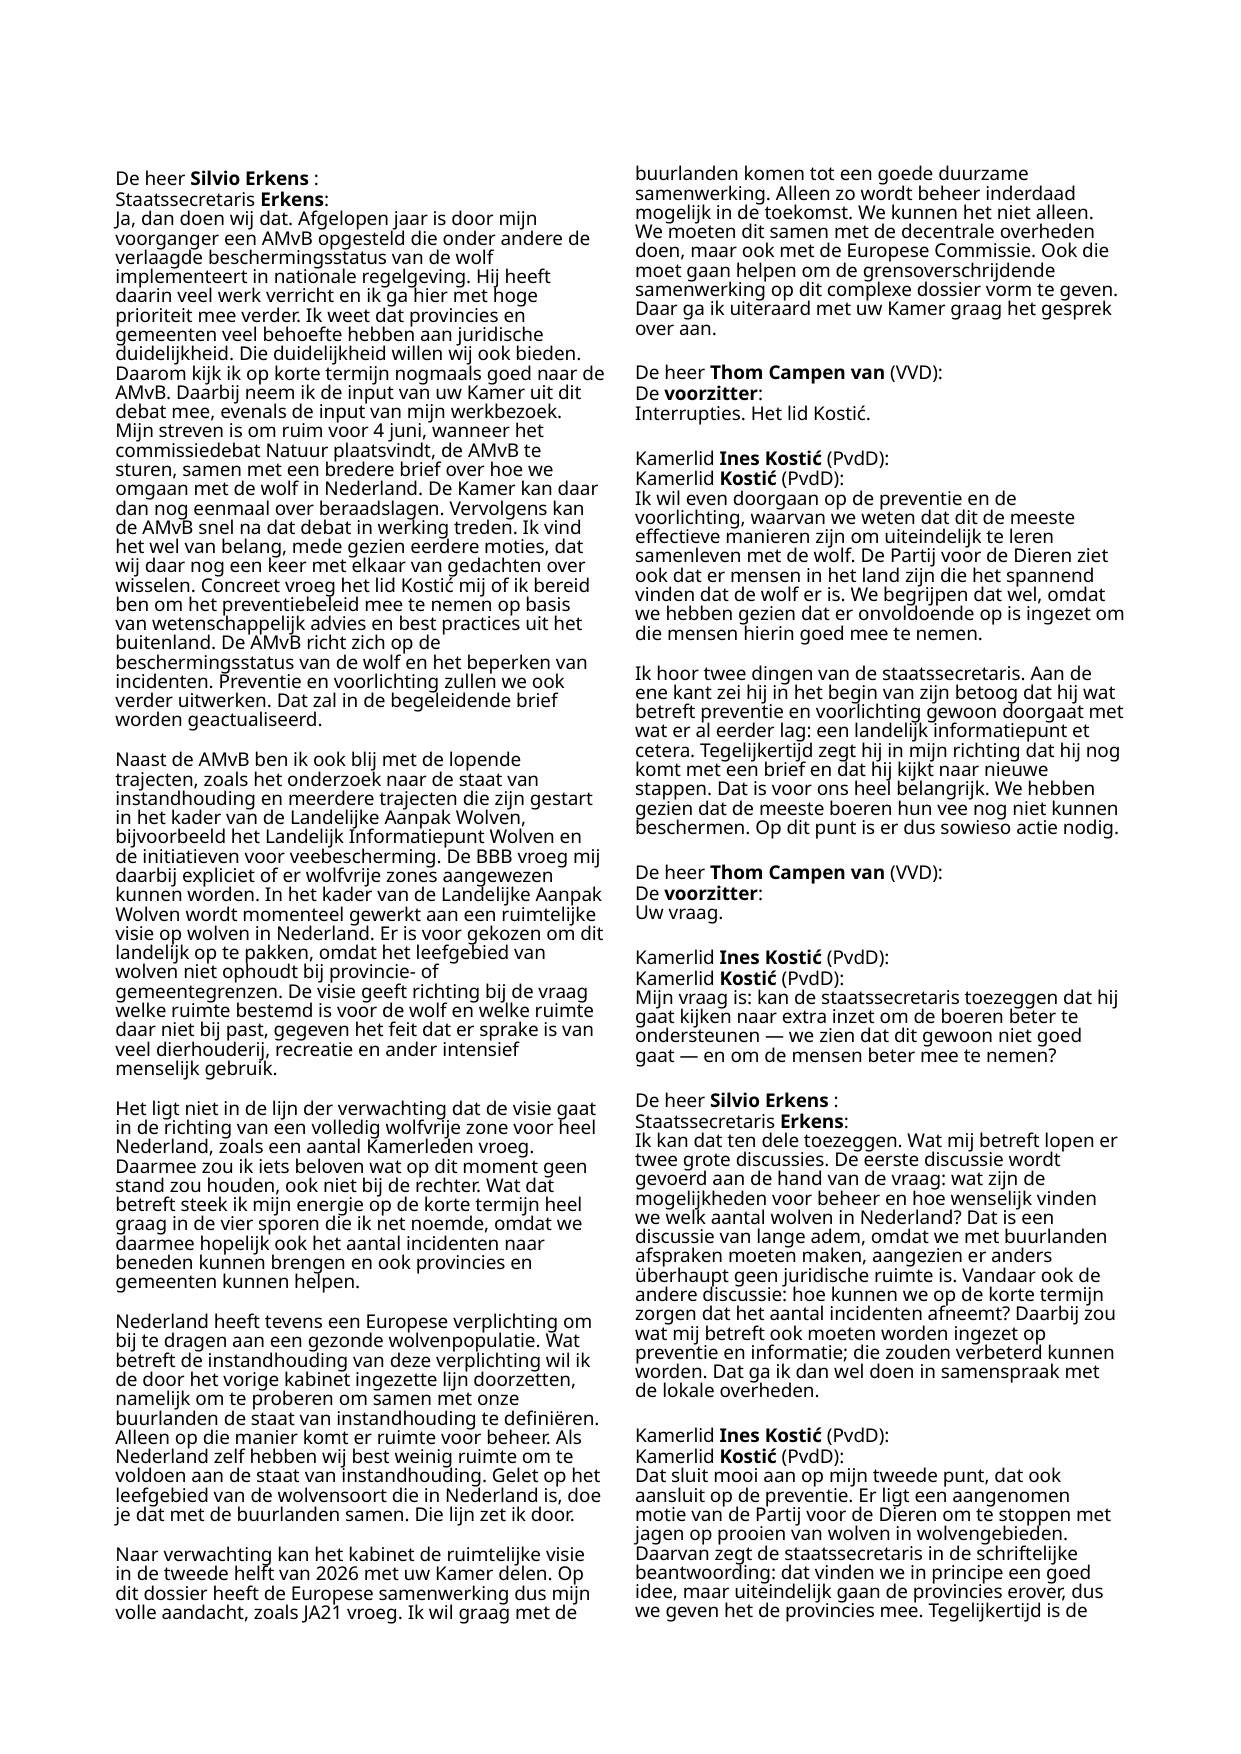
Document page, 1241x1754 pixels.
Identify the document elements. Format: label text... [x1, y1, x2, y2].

text Kamerlid Kostić (PvdD): [635, 470, 1125, 490]
text De heer Thom Campen van (VVD): [635, 859, 1125, 884]
text Kamerlid Ines Kostić (PvdD): [635, 1422, 1125, 1448]
text Interrupties. Het lid Kostić. [635, 404, 1125, 424]
text Staatssecretaris Erkens: [115, 191, 605, 210]
text De heer Silvio Erkens : [115, 165, 605, 191]
text Naar verwachting kan het kabinet de ruimtelijke visie in de tweede helft van 2026 met uw Kamer delen. Op dit dossier heeft de Europese samenwerking dus mijn volle aandacht, zoals JA21 vroeg. Ik wil graag met de [115, 1546, 605, 1623]
text Kamerlid Ines Kostić (PvdD): [635, 445, 1125, 470]
text Dat sluit mooi aan op mijn tweede punt, dat ook aansluit op de preventie. Er ligt een aangenomen motie van de Partij voor de Dieren om te stoppen met jagen op prooien van wolven in wolvengebieden. Daarvan zegt de staatssecretaris in de schriftelijke beantwoording: dat vinden we in principe een goed idee, maar uiteindelijk gaan de provincies erover, dus we geven het de provincies mee. Tegelijkertijd is de [635, 1467, 1125, 1622]
text Ja, dan doen wij dat. Afgelopen jaar is door mijn voorganger een AMvB opgesteld die onder andere de verlaagde beschermingsstatus van de wolf implementeert in nationale regelgeving. Hij heeft daarin veel werk verricht en ik ga hier met hoge prioriteit mee verder. Ik weet dat provincies en gemeenten veel behoefte hebben aan juridische duidelijkheid. Die duidelijkheid willen wij ook bieden. Daarom kijk ik op korte termijn nogmaals goed naar de AMvB. Daarbij neem ik de input van uw Kamer uit dit debat mee, evenals de input van mijn werkbezoek. Mijn streven is om ruim voor 4 juni, wanneer het commissiedebat Natuur plaatsvindt, de AMvB te sturen, samen met een bredere brief over hoe we omgaan met de wolf in Nederland. De Kamer kan daar dan nog eenmaal over beraadslagen. Vervolgens kan de AMvB snel na dat debat in werking treden. Ik vind het wel van belang, mede gezien eerdere moties, dat wij daar nog een keer met elkaar van gedachten over wisselen. Concreet vroeg het lid Kostić mij of ik bereid ben om het preventiebeleid mee te nemen op basis van wetenschappelijk advies en best practices uit het buitenland. De AMvB richt zich op de beschermingsstatus van de wolf en het beperken van incidenten. Preventie en voorlichting zullen we ook verder uitwerken. Dat zal in de begeleidende brief worden geactualiseerd. [115, 210, 605, 731]
text De heer Silvio Erkens : [635, 1087, 1125, 1113]
text Kamerlid Ines Kostić (PvdD): [635, 944, 1125, 970]
text Ik wil even doorgaan op de preventie en de voorlichting, waarvan we weten dat dit de meeste effectieve manieren zijn om uiteindelijk te leren samenleven met de wolf. De Partij voor de Dieren ziet ook dat er mensen in het land zijn die het spannend vinden dat de wolf er is. We begrijpen dat wel, omdat we hebben gezien dat er onvoldoende op is ingezet om die mensen hierin goed mee te nemen. [635, 490, 1125, 644]
text De voorzitter: [635, 884, 1125, 904]
text Staatssecretaris Erkens: [635, 1113, 1125, 1132]
text Het ligt niet in de lijn der verwachting dat de visie gaat in de richting van een volledig wolfvrije zone voor heel Nederland, zoals een aantal Kamerleden vroeg. Daarmee zou ik iets beloven wat op dit moment geen stand zou houden, ook niet bij de rechter. Wat dat betreft steek ik mijn energie op de korte termijn heel graag in de vier sporen die ik net noemde, omdat we daarmee hopelijk ook het aantal incidenten naar beneden kunnen brengen en ook provincies en gemeenten kunnen helpen. [115, 1100, 605, 1292]
text Uw vraag. [635, 904, 1125, 923]
text De voorzitter: [635, 385, 1125, 404]
text Nederland heeft tevens een Europese verplichting om bij te dragen aan een gezonde wolvenpopulatie. Wat betreft de instandhouding van deze verplichting wil ik de door het vorige kabinet ingezette lijn doorzetten, namelijk om te proberen om samen met onze buurlanden de staat van instandhouding te definiëren. Alleen op die manier komt er ruimte voor beheer. Als Nederland zelf hebben wij best weinig ruimte om te voldoen aan de staat van instandhouding. Gelet op het leefgebied van de wolvensoort die in Nederland is, doe je dat met de buurlanden samen. Die lijn zet ik door. [115, 1313, 605, 1525]
text buurlanden komen tot een goede duurzame samenwerking. Alleen zo wordt beheer inderdaad mogelijk in de toekomst. We kunnen het niet alleen. We moeten dit samen met de decentrale overheden doen, maar ook met de Europese Commissie. Ook die moet gaan helpen om de grensoverschrijdende samenwerking op dit complexe dossier vorm te geven. Daar ga ik uiteraard met uw Kamer graag het gesprek over aan. [635, 165, 1125, 339]
text Kamerlid Kostić (PvdD): [635, 1448, 1125, 1467]
text Ik kan dat ten dele toezeggen. Wat mij betreft lopen er twee grote discussies. De eerste discussie wordt gevoerd aan de hand van de vraag: wat zijn de mogelijkheden voor beheer en hoe wenselijk vinden we welk aantal wolven in Nederland? Dat is een discussie van lange adem, omdat we met buurlanden afspraken moeten maken, aangezien er anders überhaupt geen juridische ruimte is. Vandaar ook de andere discussie: hoe kunnen we op de korte termijn zorgen dat het aantal incidenten afneemt? Daarbij zou wat mij betreft ook moeten worden ingezet op preventie en informatie; die zouden verbeterd kunnen worden. Dat ga ik dan wel doen in samenspraak met de lokale overheden. [635, 1132, 1125, 1402]
text Kamerlid Kostić (PvdD): [635, 970, 1125, 989]
text Ik hoor twee dingen van de staatssecretaris. Aan de ene kant zei hij in het begin van zijn betoog dat hij wat betreft preventie en voorlichting gewoon doorgaat met wat er al eerder lag: een landelijk informatiepunt et cetera. Tegelijkertijd zegt hij in mijn richting dat hij nog komt met een brief en dat hij kijkt naar nieuwe stappen. Dat is voor ons heel belangrijk. We hebben gezien dat de meeste boeren hun vee nog niet kunnen beschermen. Op dit punt is er dus sowieso actie nodig. [635, 664, 1125, 838]
text De heer Thom Campen van (VVD): [635, 359, 1125, 385]
text Mijn vraag is: kan de staatssecretaris toezeggen dat hij gaat kijken naar extra inzet om de boeren beter te ondersteunen — we zien dat dit gewoon niet goed gaat — en om de mensen beter mee te nemen? [635, 989, 1125, 1066]
text Naast de AMvB ben ik ook blij met de lopende trajecten, zoals het onderzoek naar de staat van instandhouding en meerdere trajecten die zijn gestart in het kader van de Landelijke Aanpak Wolven, bijvoorbeeld het Landelijk Informatiepunt Wolven en de initiatieven voor veebescherming. De BBB vroeg mij daarbij expliciet of er wolfvrije zones aangewezen kunnen worden. In het kader van de Landelijke Aanpak Wolven wordt momenteel gewerkt aan een ruimtelijke visie op wolven in Nederland. Er is voor gekozen om dit landelijk op te pakken, omdat het leefgebied van wolven niet ophoudt bij provincie- of gemeentegrenzen. De visie geeft richting bij de vraag welke ruimte bestemd is voor de wolf en welke ruimte daar niet bij past, gegeven het feit dat er sprake is van veel dierhouderij, recreatie en ander intensief menselijk gebruik. [115, 751, 605, 1079]
